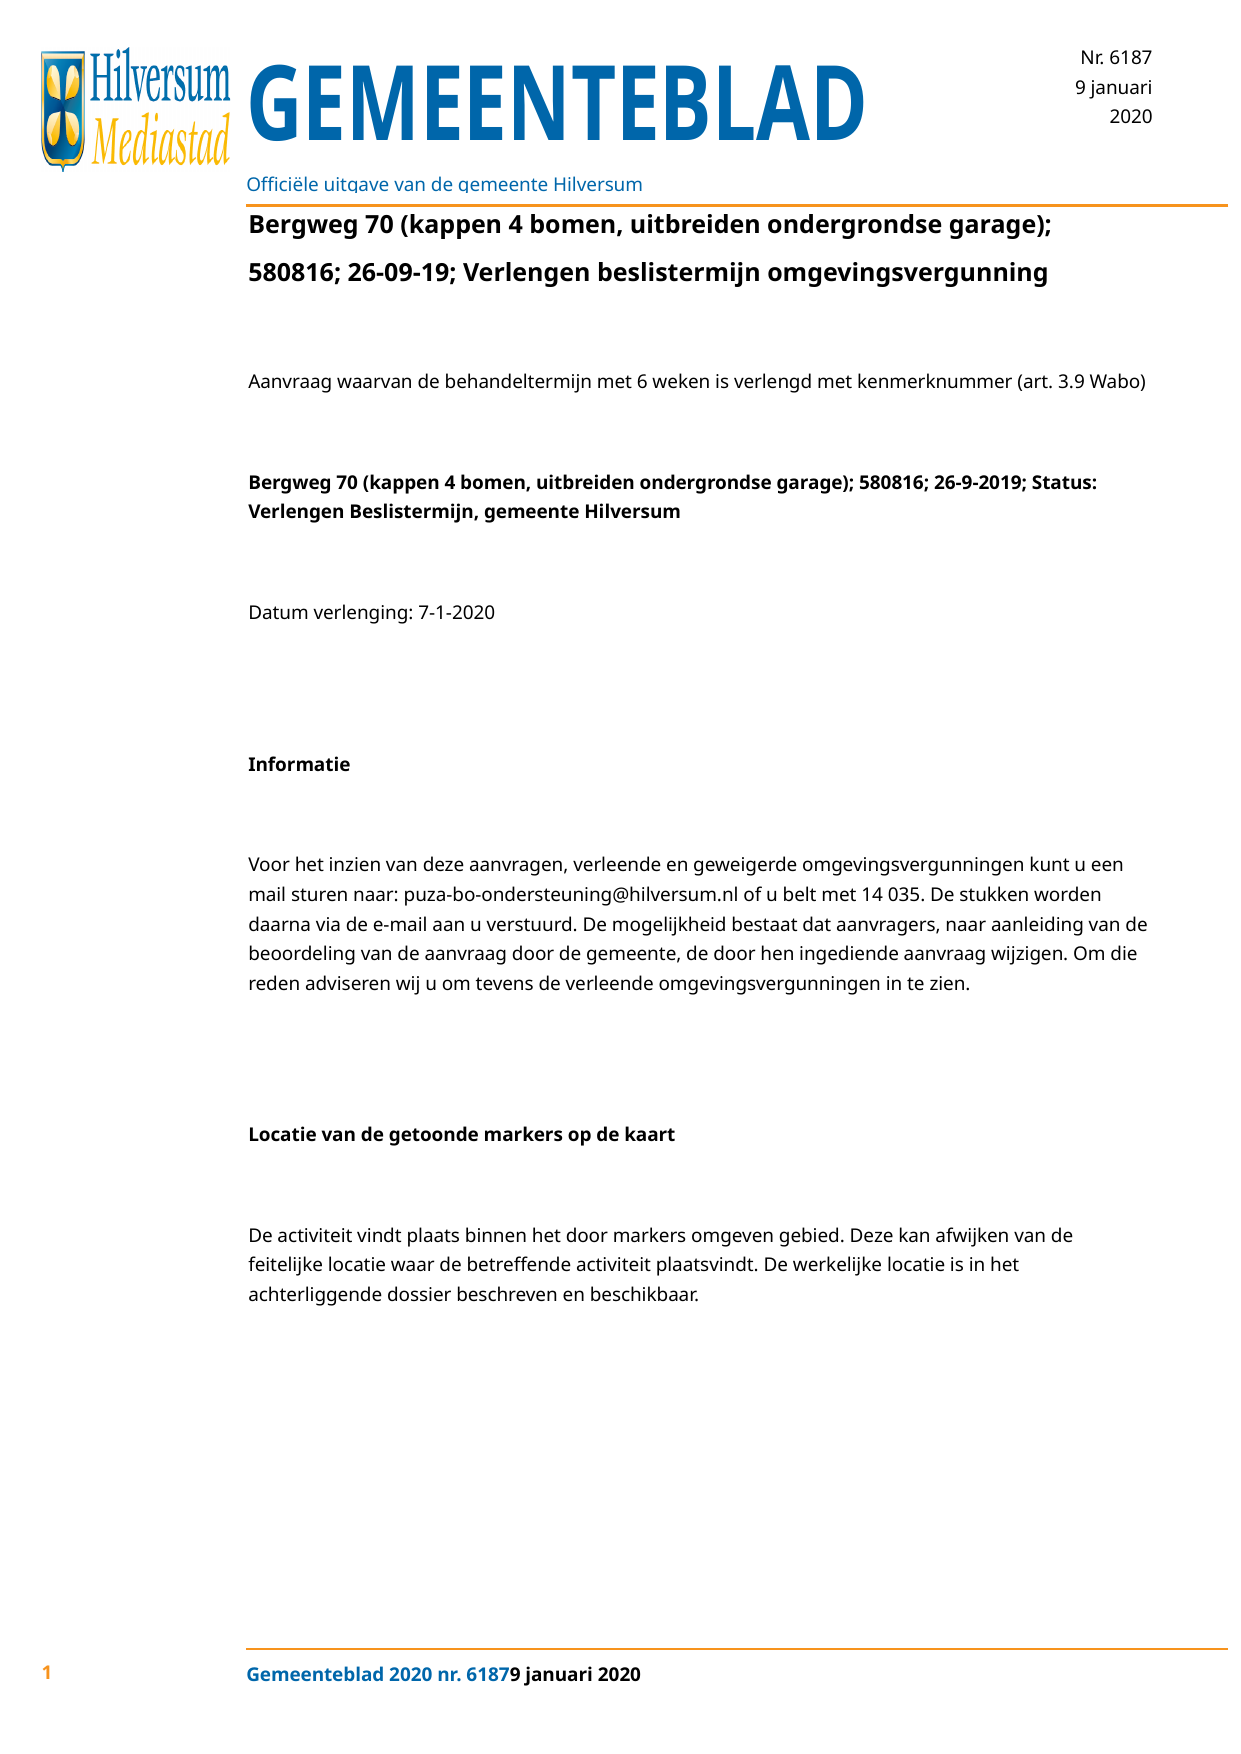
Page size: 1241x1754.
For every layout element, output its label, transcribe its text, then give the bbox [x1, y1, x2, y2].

picture [41, 47, 231, 172]
text Voor het inzien van deze aanvragen, verleende en geweigerde omgevingsvergunningen kunt u een mail sturen naar: puza-bo-ondersteuning@hilversum.nl of u belt met 14 035. De stukken worden daarna via de e-mail aan u verstuurd. De mogelijkheid bestaat dat aanvragers, naar aanleiding van de beoordeling van de aanvraag door de gemeente, de door hen ingediende aanvraag wijzigen. Om die reden adviseren wij u om tevens de verleende omgevingsvergunningen in te zien. [248, 852, 1152, 996]
text Datum verlenging: 7-1-2020 [248, 599, 1152, 625]
text Bergweg 70 (kappen 4 bomen, uitbreiden ondergrondse garage); 580816; 26-09-19; Verlengen beslistermijn omgevingsvergunning [248, 207, 1152, 288]
text De activiteit vindt plaats binnen het door markers omgeven gebied. Deze kan afwijken van de feitelijke locatie waar de betreffende activiteit plaatsvindt. De werkelijke locatie is in het achterliggende dossier beschreven en beschikbaar. [248, 1222, 1152, 1307]
text Bergweg 70 (kappen 4 bomen, uitbreiden ondergrondse garage); 580816; 26-9-2019; Status: Verlengen Beslistermijn, gemeente Hilversum [248, 469, 1152, 524]
text Locatie van de getoonde markers op de kaart [248, 1121, 1152, 1147]
text Informatie [248, 751, 1152, 777]
text Aanvraag waarvan de behandeltermijn met 6 weken is verlengd met kenmerknummer (art. 3.9 Wabo) [248, 368, 1152, 394]
